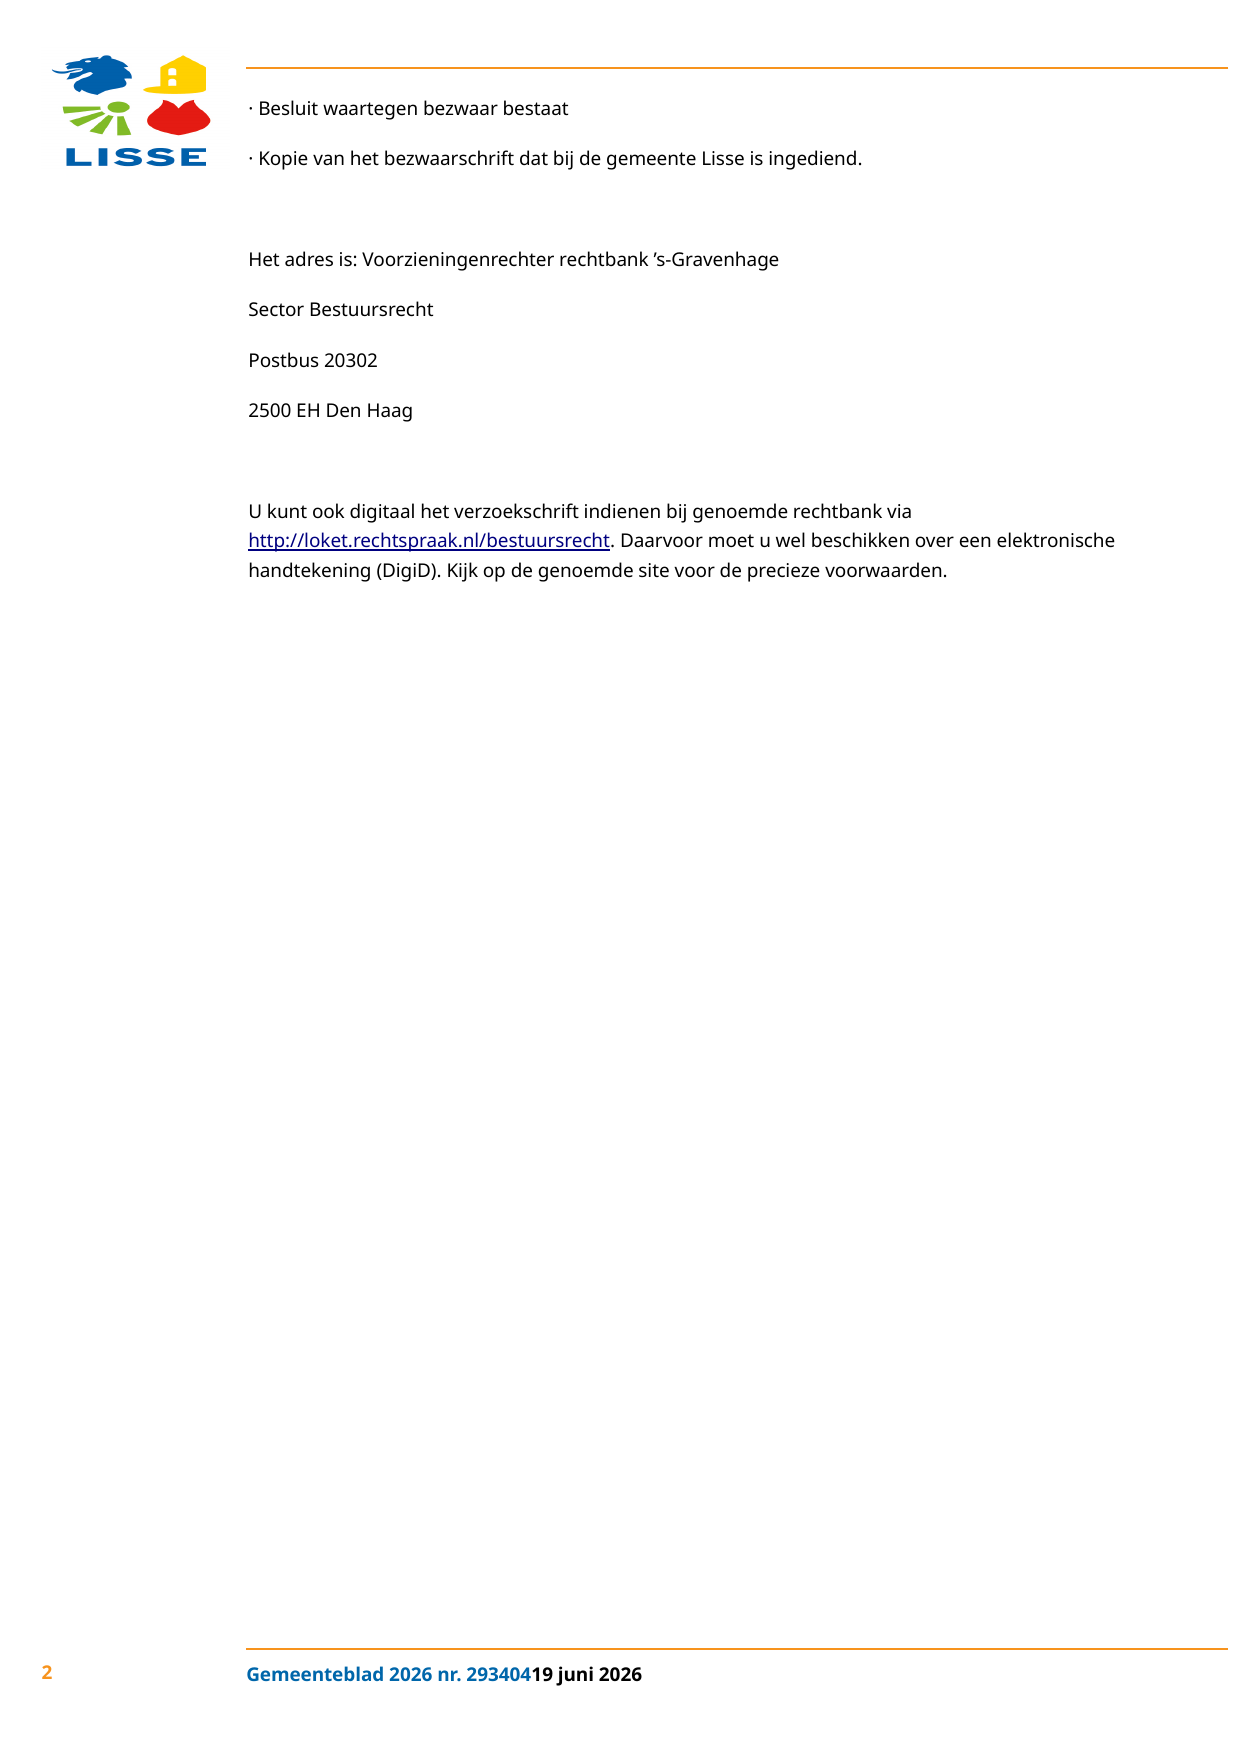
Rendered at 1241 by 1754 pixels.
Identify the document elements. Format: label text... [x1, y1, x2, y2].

text Het adres is: Voorzieningenrechter rechtbank ’s-Gravenhage [248, 246, 1152, 272]
text · Kopie van het bezwaarschrift dat bij de gemeente Lisse is ingediend. [248, 145, 1152, 171]
text Postbus 20302 [248, 347, 1152, 373]
text U kunt ook digitaal het verzoekschrift indienen bij genoemde rechtbank via http://loket.rechtspraak.nl/bestuursrecht. Daarvoor moet u wel beschikken over een elektronische handtekening (DigiD). Kijk op de genoemde site voor de precieze voorwaarden. [248, 498, 1152, 583]
text · Besluit waartegen bezwaar bestaat [248, 95, 1152, 121]
text Sector Bestuursrecht [248, 296, 1152, 322]
text 2500 EH Den Haag [248, 397, 1152, 423]
picture [41, 47, 231, 172]
